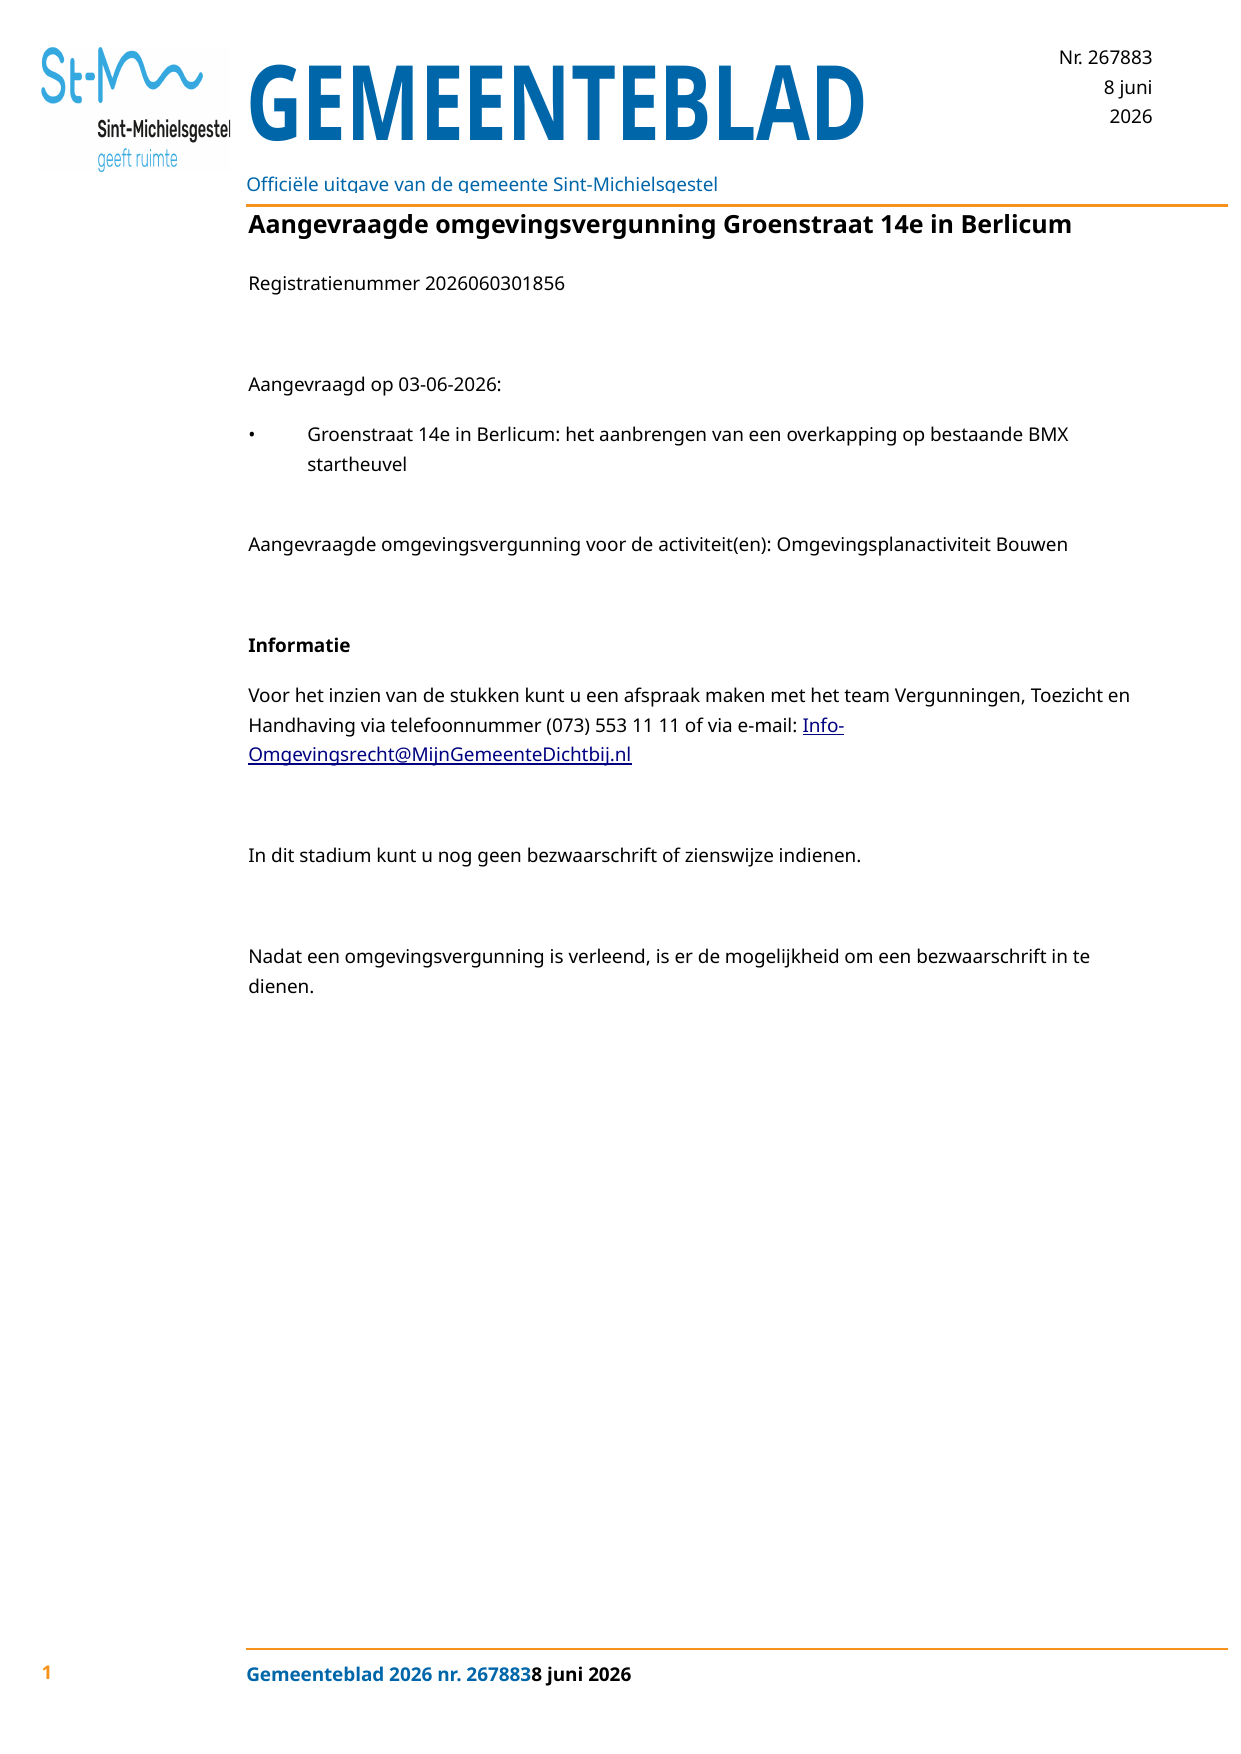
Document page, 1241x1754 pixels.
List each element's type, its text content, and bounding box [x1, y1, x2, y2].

text Voor het inzien van de stukken kunt u een afspraak maken met het team Vergunningen, Toezicht en Handhaving via telefoonnummer (073) 553 11 11 of via e-mail: Info-Omgevingsrecht@MijnGemeenteDichtbij.nl [248, 682, 1152, 767]
text Aangevraagde omgevingsvergunning Groenstraat 14e in Berlicum [248, 207, 1152, 241]
text Aangevraagde omgevingsvergunning voor de activiteit(en): Omgevingsplanactiviteit Bouwen [248, 531, 1152, 557]
text Informatie [248, 632, 1152, 658]
text Registratienummer 2026060301856 [248, 270, 1152, 296]
list Groenstraat 14e in Berlicum: het aanbrengen van een overkapping op bestaande BMX startheuvel [248, 422, 1152, 477]
text In dit stadium kunt u nog geen bezwaarschrift of zienswijze indienen. [248, 842, 1152, 868]
text Nadat een omgevingsvergunning is verleend, is er de mogelijkheid om een bezwaarschrift in te dienen. [248, 943, 1152, 998]
text Aangevraagd op 03-06-2026: [248, 371, 1152, 397]
picture [41, 47, 231, 172]
